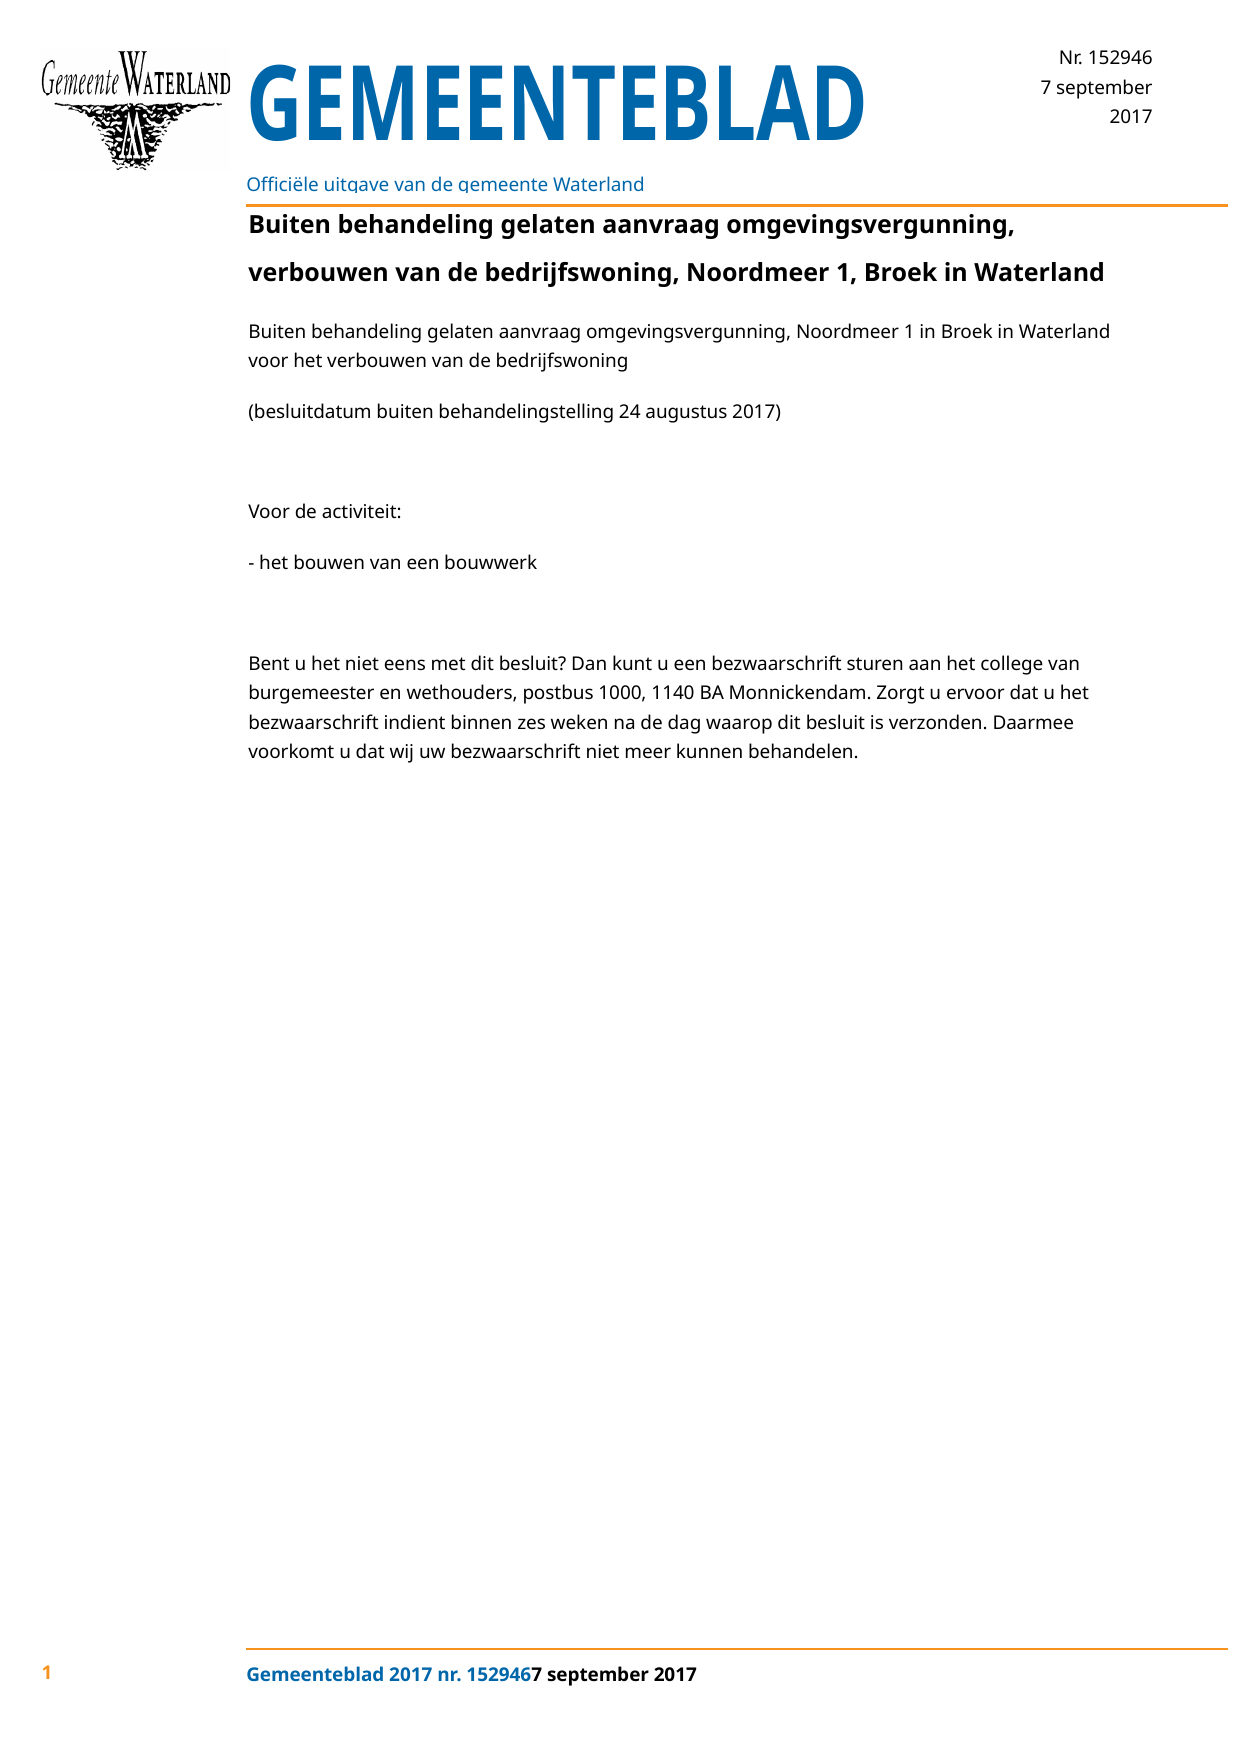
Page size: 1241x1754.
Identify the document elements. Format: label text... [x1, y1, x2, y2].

text - het bouwen van een bouwwerk [248, 549, 1152, 575]
text Buiten behandeling gelaten aanvraag omgevingsvergunning, verbouwen van de bedrijfswoning, Noordmeer 1, Broek in Waterland [248, 207, 1152, 288]
picture [41, 47, 231, 172]
text (besluitdatum buiten behandelingstelling 24 augustus 2017) [248, 398, 1152, 424]
text Bent u het niet eens met dit besluit? Dan kunt u een bezwaarschrift sturen aan het college van burgemeester en wethouders, postbus 1000, 1140 BA Monnickendam. Zorgt u ervoor dat u het bezwaarschrift indient binnen zes weken na de dag waarop dit besluit is verzonden. Daarmee voorkomt u dat wij uw bezwaarschrift niet meer kunnen behandelen. [248, 650, 1152, 764]
text Buiten behandeling gelaten aanvraag omgevingsvergunning, Noordmeer 1 in Broek in Waterland voor het verbouwen van de bedrijfswoning [248, 318, 1152, 373]
text Voor de activiteit: [248, 499, 1152, 524]
